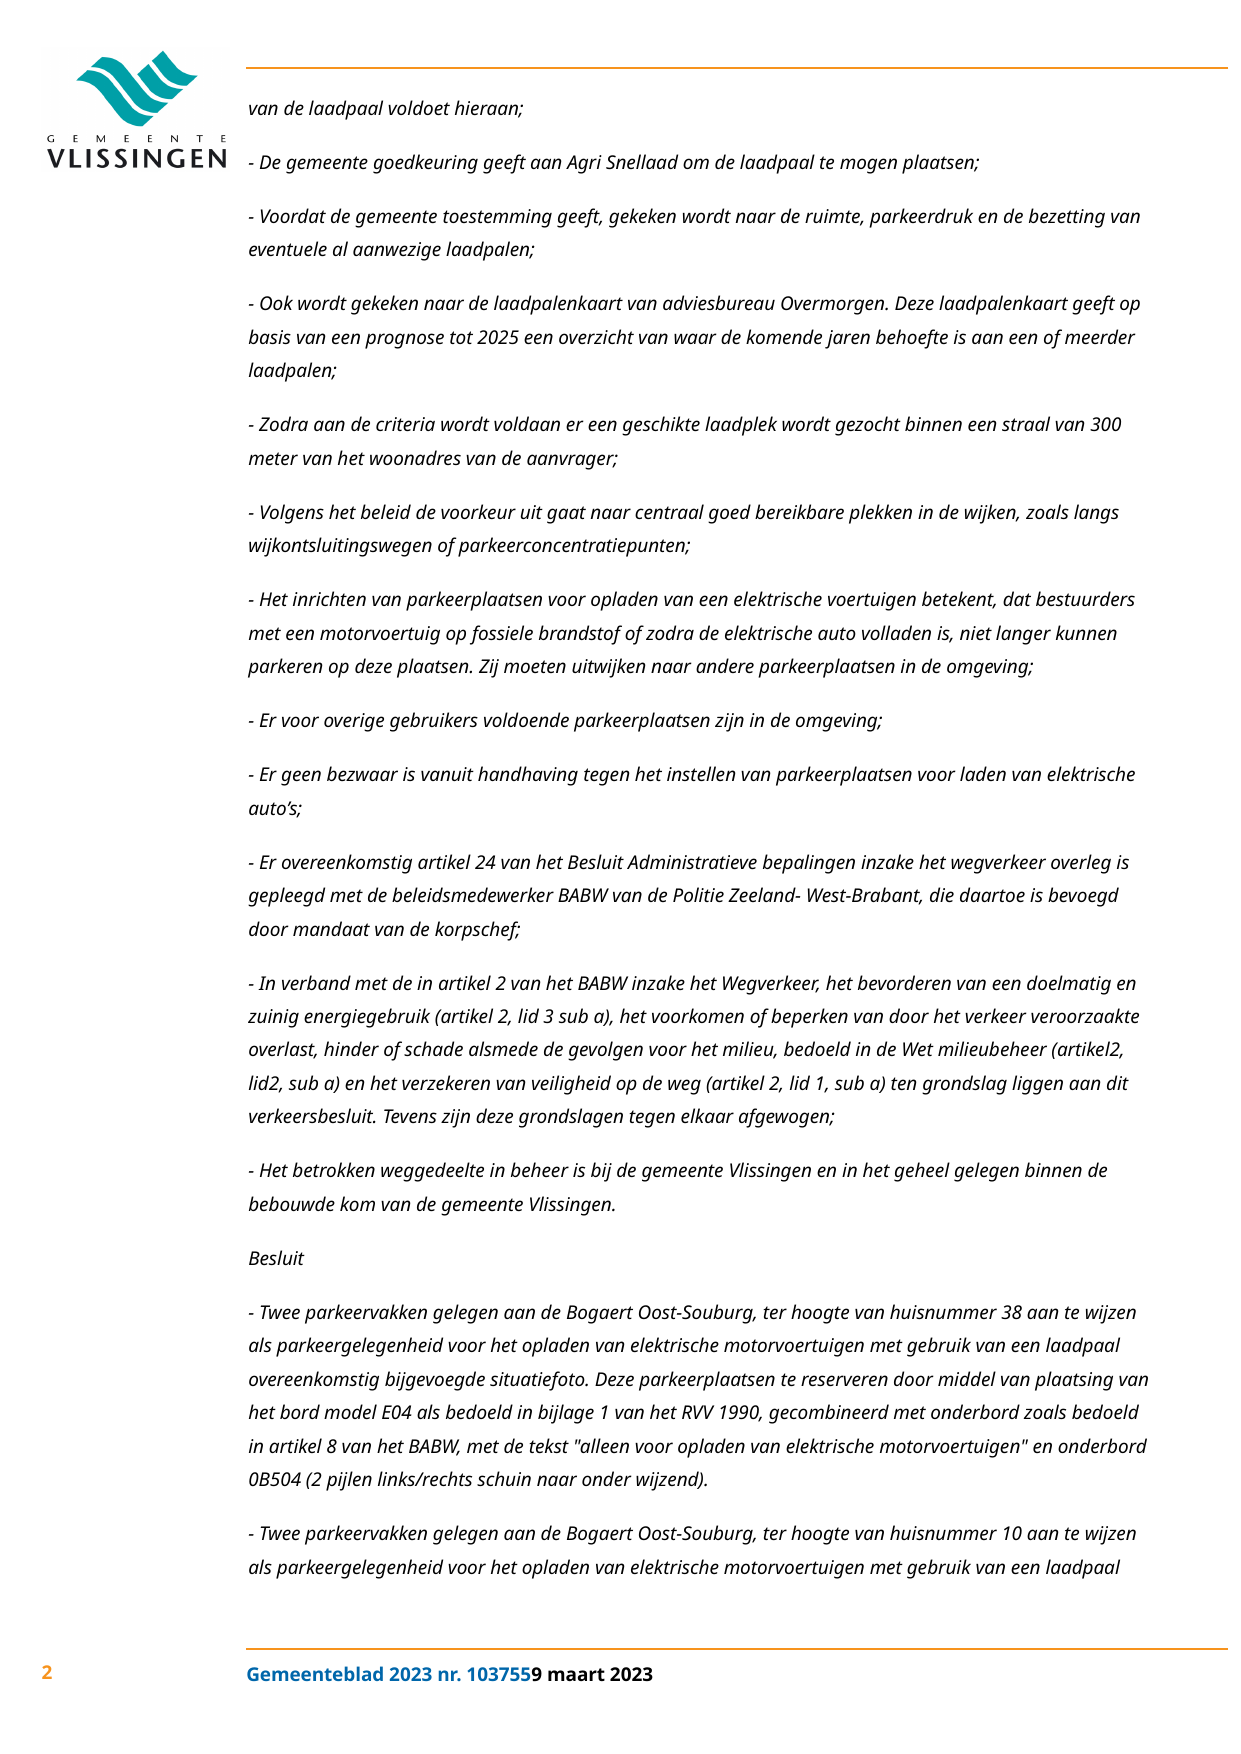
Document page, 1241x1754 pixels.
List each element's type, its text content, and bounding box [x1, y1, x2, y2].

text - Twee parkeervakken gelegen aan de Bogaert Oost-Souburg, ter hoogte van huisnummer 10 aan te wijzen als parkeergelegenheid voor het opladen van elektrische motorvoertuigen met gebruik van een laadpaal [248, 1520, 1152, 1579]
text van de laadpaal voldoet hieraan; [248, 95, 1152, 121]
text - Volgens het beleid de voorkeur uit gaat naar centraal goed bereikbare plekken in de wijken, zoals langs wijkontsluitingswegen of parkeerconcentratiepunten; [248, 499, 1152, 558]
text - Zodra aan de criteria wordt voldaan er een geschikte laadplek wordt gezocht binnen een straal van 300 meter van het woonadres van de aanvrager; [248, 411, 1152, 471]
text - Het betrokken weggedeelte in beheer is bij de gemeente Vlissingen en in het geheel gelegen binnen de bebouwde kom van de gemeente Vlissingen. [248, 1158, 1152, 1217]
text - Het inrichten van parkeerplaatsen voor opladen van een elektrische voertuigen betekent, dat bestuurders met een motorvoertuig op fossiele brandstof of zodra de elektrische auto volladen is, niet langer kunnen parkeren op deze plaatsen. Zij moeten uitwijken naar andere parkeerplaatsen in de omgeving; [248, 586, 1152, 679]
text - Er voor overige gebruikers voldoende parkeerplaatsen zijn in de omgeving; [248, 707, 1152, 733]
text - In verband met de in artikel 2 van het BABW inzake het Wegverkeer, het bevorderen van een doelmatig en zuinig energiegebruik (artikel 2, lid 3 sub a), het voorkomen of beperken van door het verkeer veroorzaakte overlast, hinder of schade alsmede de gevolgen voor het milieu, bedoeld in de Wet milieubeheer (artikel2, lid2, sub a) en het verzekeren van veiligheid op de weg (artikel 2, lid 1, sub a) ten grondslag liggen aan dit verkeersbesluit. Tevens zijn deze grondslagen tegen elkaar afgewogen; [248, 970, 1152, 1129]
text - Voordat de gemeente toestemming geeft, gekeken wordt naar de ruimte, parkeerdruk en de bezetting van eventuele al aanwezige laadpalen; [248, 203, 1152, 262]
text Besluit [248, 1245, 1152, 1271]
text - De gemeente goedkeuring geeft aan Agri Snellaad om de laadpaal te mogen plaatsen; [248, 149, 1152, 174]
picture [41, 47, 231, 172]
text - Ook wordt gekeken naar de laadpalenkaart van adviesbureau Overmorgen. Deze laadpalenkaart geeft op basis van een prognose tot 2025 een overzicht van waar de komende jaren behoefte is aan een of meerder laadpalen; [248, 290, 1152, 383]
text - Er overeenkomstig artikel 24 van het Besluit Administratieve bepalingen inzake het wegverkeer overleg is gepleegd met de beleidsmedewerker BABW van de Politie Zeeland- West-Brabant, die daartoe is bevoegd door mandaat van de korpschef; [248, 849, 1152, 941]
text - Twee parkeervakken gelegen aan de Bogaert Oost-Souburg, ter hoogte van huisnummer 38 aan te wijzen als parkeergelegenheid voor het opladen van elektrische motorvoertuigen met gebruik van een laadpaal overeenkomstig bijgevoegde situatiefoto. Deze parkeerplaatsen te reserveren door middel van plaatsing van het bord model E04 als bedoeld in bijlage 1 van het RVV 1990, gecombineerd met onderbord zoals bedoeld in artikel 8 van het BABW, met de tekst "alleen voor opladen van elektrische motorvoertuigen" en onderbord 0B504 (2 pijlen links/rechts schuin naar onder wijzend). [248, 1299, 1152, 1492]
text - Er geen bezwaar is vanuit handhaving tegen het instellen van parkeerplaatsen voor laden van elektrische auto’s; [248, 761, 1152, 821]
